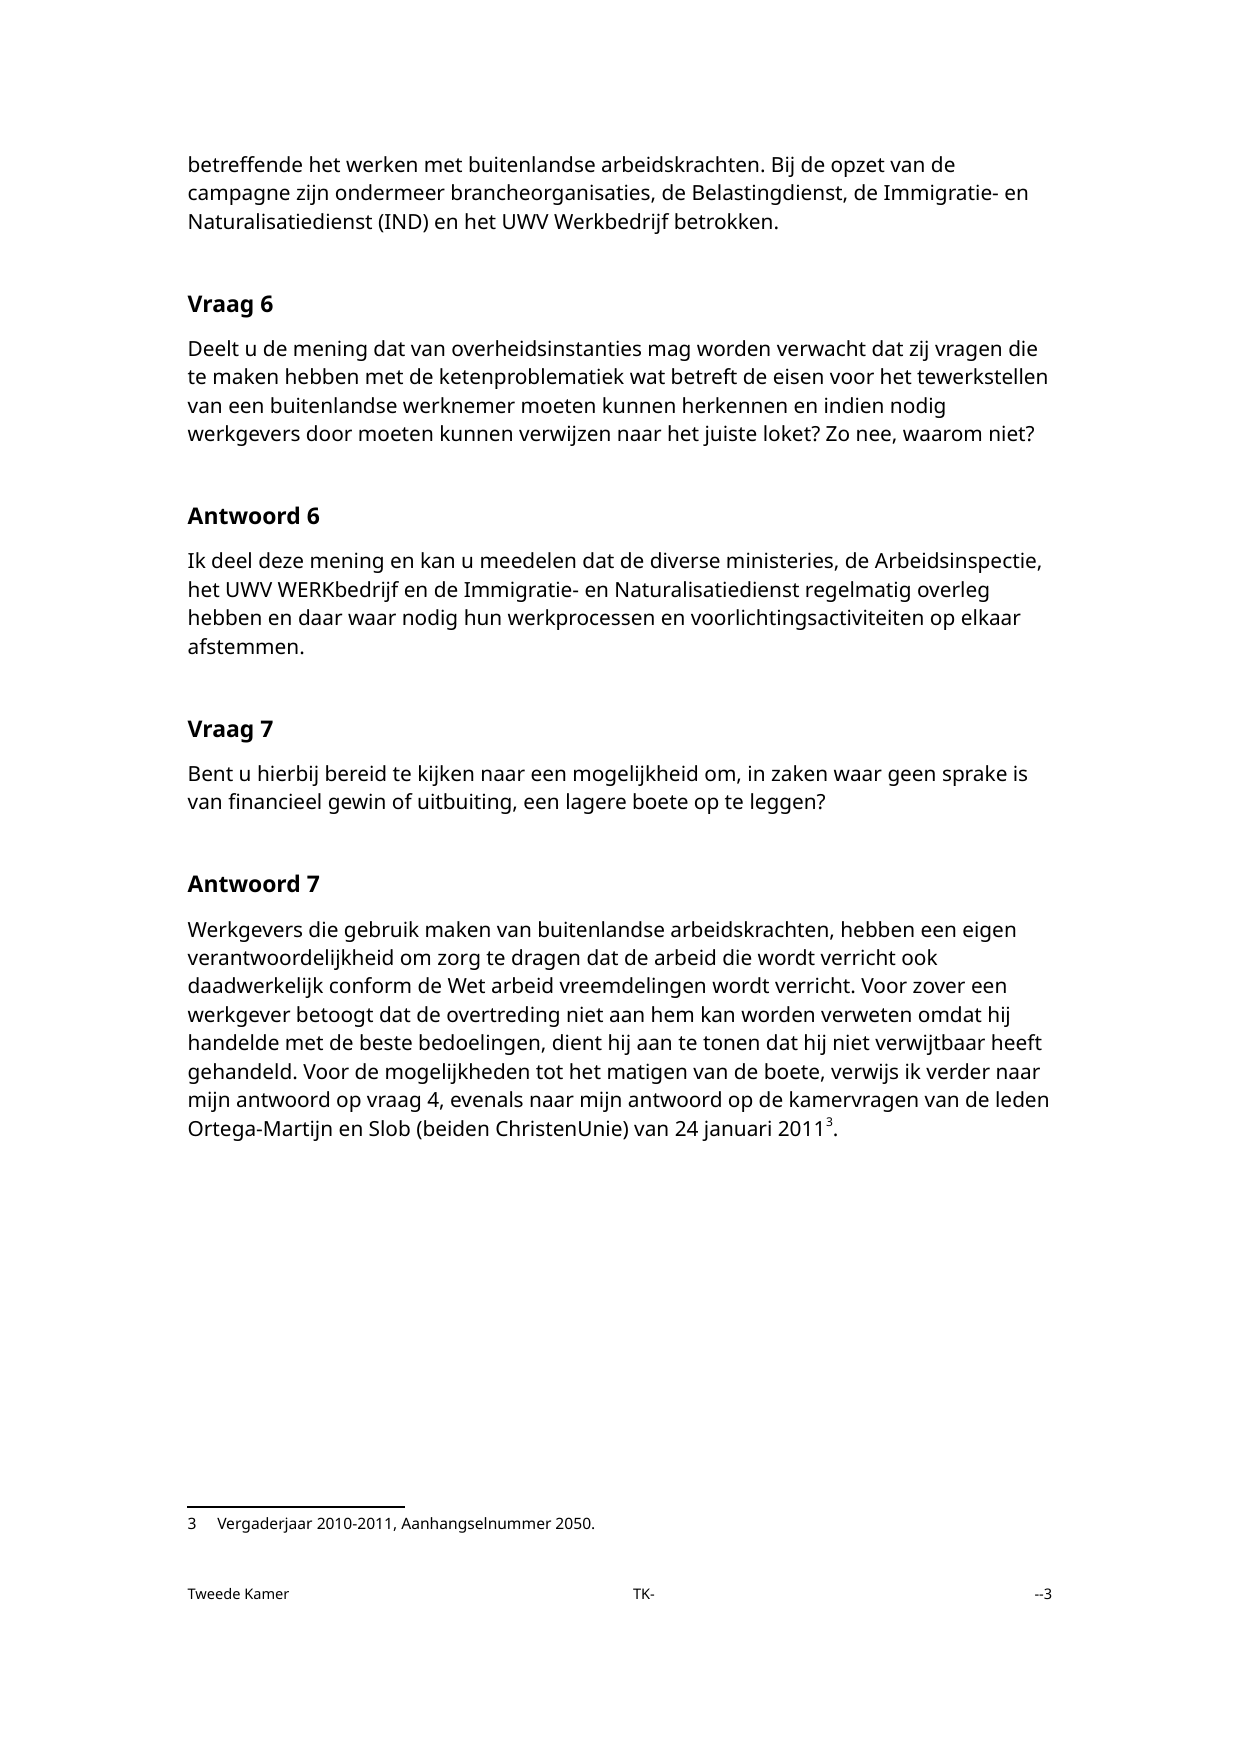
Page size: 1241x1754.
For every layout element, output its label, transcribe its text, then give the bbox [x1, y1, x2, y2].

text Vergaderjaar 2010-2011, Aanhangselnummer 2050. [187, 1506, 1053, 1534]
text Werkgevers die gebruik maken van buitenlandse arbeidskrachten, hebben een eigen verantwoordelijkheid om zorg te dragen dat de arbeid die wordt verricht ook daadwerkelijk conform de Wet arbeid vreemdelingen wordt verricht. Voor zover een werkgever betoogt dat de overtreding niet aan hem kan worden verweten omdat hij handelde met de beste bedoelingen, dient hij aan te tonen dat hij niet verwijtbaar heeft gehandeld. Voor de mogelijkheden tot het matigen van de boete, verwijs ik verder naar mijn antwoord op vraag 4, evenals naar mijn antwoord op de kamervragen van de leden Ortega-Martijn en Slob (beiden ChristenUnie) van 24 januari 2011. [187, 915, 1053, 1142]
text Deelt u de mening dat van overheidsinstanties mag worden verwacht dat zij vragen die te maken hebben met de ketenproblematiek wat betreft de eisen voor het tewerkstellen van een buitenlandse werknemer moeten kunnen herkennen en indien nodig werkgevers door moeten kunnen verwijzen naar het juiste loket? Zo nee, waarom niet? [187, 334, 1053, 448]
subtitle Antwoord 7 [187, 868, 1053, 900]
text Bent u hierbij bereid te kijken naar een mogelijkheid om, in zaken waar geen sprake is van financieel gewin of uitbuiting, een lagere boete op te leggen? [187, 759, 1053, 816]
subtitle Antwoord 6 [187, 500, 1053, 532]
text betreffende het werken met buitenlandse arbeidskrachten. Bij de opzet van de campagne zijn ondermeer brancheorganisaties, de Belastingdienst, de Immigratie- en Naturalisatiedienst (IND) en het UWV Werkbedrijf betrokken. [187, 150, 1053, 235]
subtitle Vraag 6 [187, 288, 1053, 319]
text Ik deel deze mening en kan u meedelen dat de diverse ministeries, de Arbeidsinspectie, het UWV WERKbedrijf en de Immigratie- en Naturalisatiedienst regelmatig overleg hebben en daar waar nodig hun werkprocessen en voorlichtingsactiviteiten op elkaar afstemmen. [187, 547, 1053, 660]
subtitle Vraag 7 [187, 713, 1053, 744]
